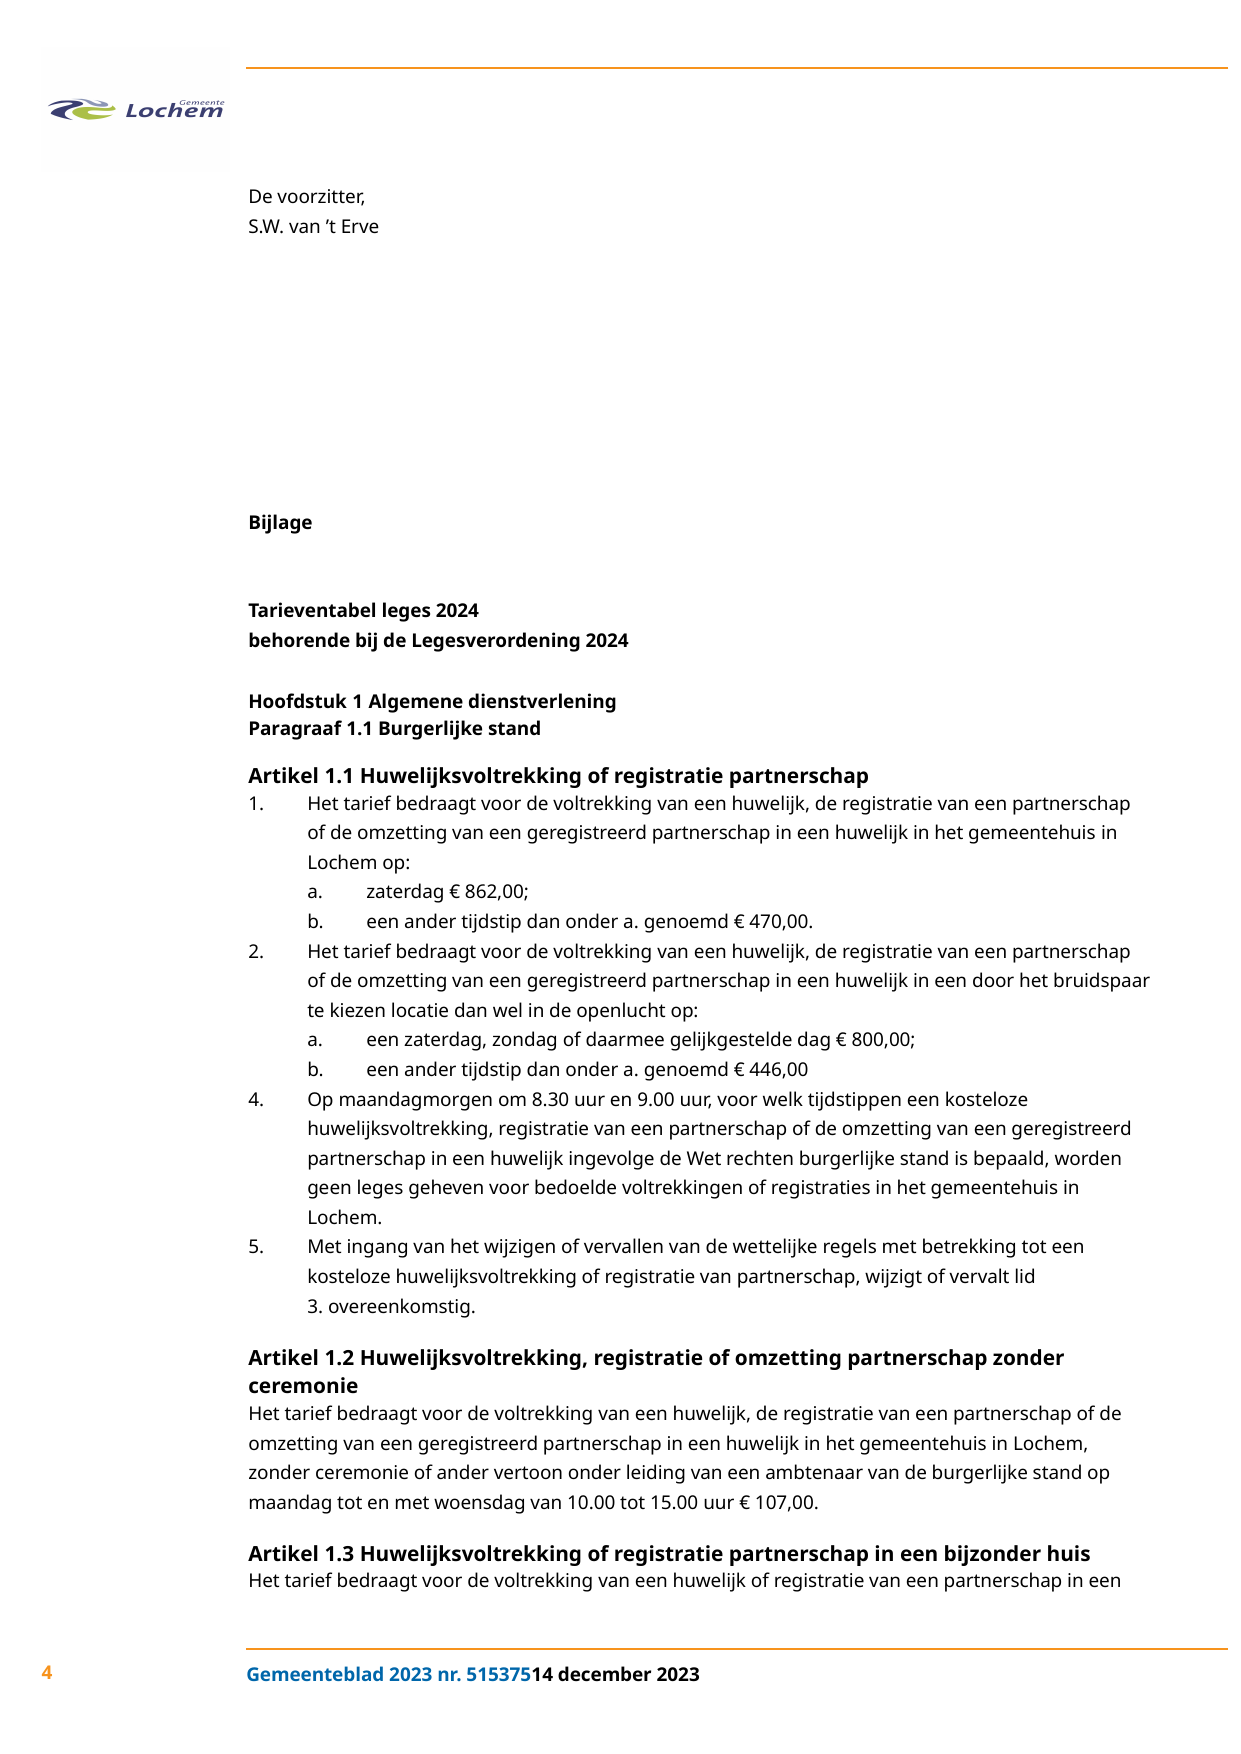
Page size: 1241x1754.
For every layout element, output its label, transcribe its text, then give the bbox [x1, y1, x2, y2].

list Op maandagmorgen om 8.30 uur en 9.00 uur, voor welk tijdstippen een kosteloze huwelijksvoltrekking, registratie van een partnerschap of de omzetting van een geregistreerd partnerschap in een huwelijk ingevolge de Wet rechten burgerlijke stand is bepaald, worden geen leges geheven voor bedoelde voltrekkingen of registraties in het gemeentehuis in Lochem. [248, 1086, 1152, 1230]
text Paragraaf 1.1 Burgerlijke stand [248, 715, 1152, 741]
text behorende bij de Legesverordening 2024 [248, 627, 1152, 653]
list Met ingang van het wijzigen of vervallen van de wettelijke regels met betrekking tot een kosteloze huwelijksvoltrekking of registratie van partnerschap, wijzigt of vervalt lid 3. overeenkomstig. [248, 1234, 1152, 1318]
list zaterdag € 862,00; [307, 879, 1152, 904]
list een ander tijdstip dan onder a. genoemd € 446,00 [307, 1056, 1152, 1082]
picture [41, 47, 231, 172]
list Het tarief bedraagt voor de voltrekking van een huwelijk, de registratie van een partnerschap of de omzetting van een geregistreerd partnerschap in een huwelijk in het gemeentehuis in Lochem op: [248, 790, 1152, 875]
text S.W. van ’t Erve [248, 213, 1152, 239]
text Hoofdstuk 1 Algemene dienstverlening [248, 686, 1152, 715]
text De voorzitter, [248, 183, 1152, 209]
list een ander tijdstip dan onder a. genoemd € 470,00. [307, 908, 1152, 934]
list een zaterdag, zondag of daarmee gelijkgestelde dag € 800,00; [307, 1027, 1152, 1052]
text Artikel 1.1 Huwelijksvoltrekking of registratie partnerschap [248, 761, 1152, 790]
text Het tarief bedraagt voor de voltrekking van een huwelijk of registratie van een partnerschap in een [248, 1568, 1152, 1593]
text Bijlage [248, 509, 1152, 535]
text Tarieventabel leges 2024 [248, 598, 1152, 623]
text Het tarief bedraagt voor de voltrekking van een huwelijk, de registratie van een partnerschap of de omzetting van een geregistreerd partnerschap in een huwelijk in het gemeentehuis in Lochem, zonder ceremonie of ander vertoon onder leiding van een ambtenaar van de burgerlijke stand op maandag tot en met woensdag van 10.00 tot 15.00 uur € 107,00. [248, 1400, 1152, 1514]
text Artikel 1.3 Huwelijksvoltrekking of registratie partnerschap in een bijzonder huis [248, 1539, 1152, 1568]
list Het tarief bedraagt voor de voltrekking van een huwelijk, de registratie van een partnerschap of de omzetting van een geregistreerd partnerschap in een huwelijk in een door het bruidspaar te kiezen locatie dan wel in de openlucht op: [248, 938, 1152, 1023]
text Artikel 1.2 Huwelijksvoltrekking, registratie of omzetting partnerschap zonder ceremonie [248, 1343, 1152, 1400]
